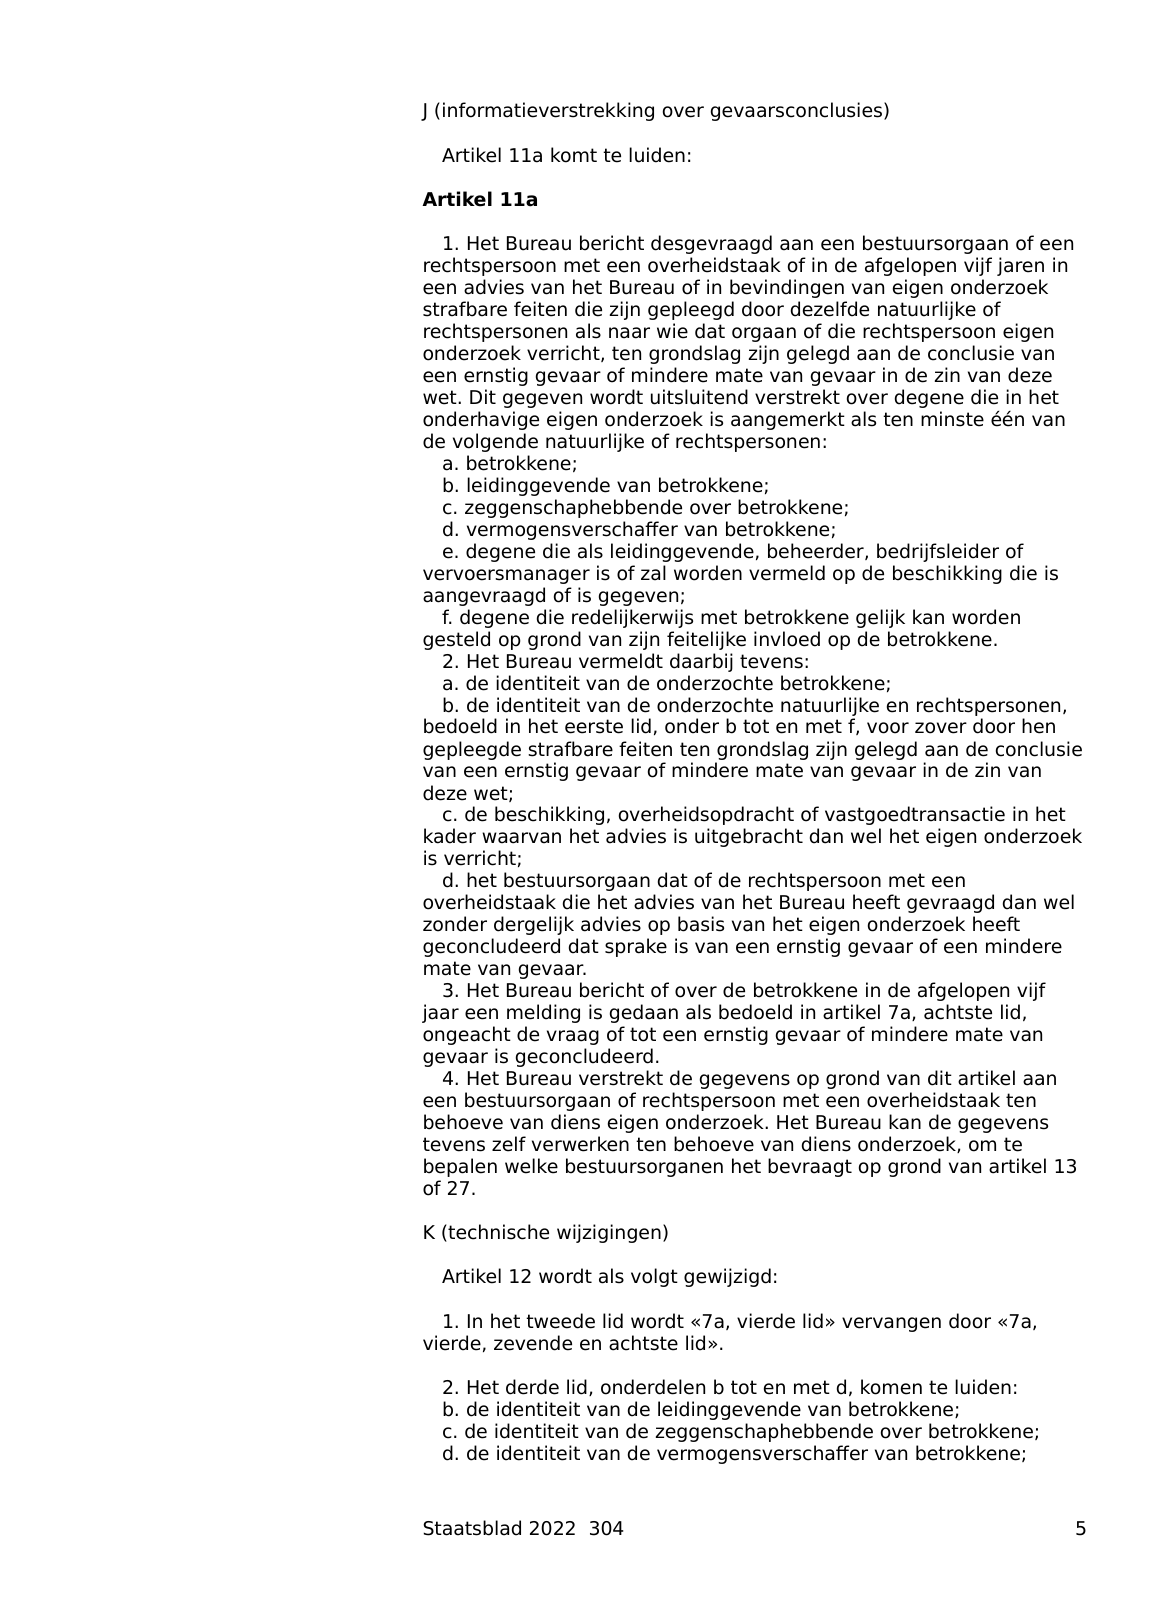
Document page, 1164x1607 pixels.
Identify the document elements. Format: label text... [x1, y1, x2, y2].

text c. de identiteit van de zeggenschaphebbende over betrokkene; [422, 1421, 1087, 1443]
text 1. Het Bureau bericht desgevraagd aan een bestuursorgaan of een rechtspersoon met een overheidstaak of in de afgelopen vijf jaren in een advies van het Bureau of in bevindingen van eigen onderzoek strafbare feiten die zijn gepleegd door dezelfde natuurlijke of rechtspersonen als naar wie dat orgaan of die rechtspersoon eigen onderzoek verricht, ten grondslag zijn gelegd aan de conclusie van een ernstig gevaar of mindere mate van gevaar in de zin van deze wet. Dit gegeven wordt uitsluitend verstrekt over degene die in het onderhavige eigen onderzoek is aangemerkt als ten minste één van de volgende natuurlijke of rechtspersonen: [422, 233, 1087, 453]
text 3. Het Bureau bericht of over de betrokkene in de afgelopen vijf jaar een melding is gedaan als bedoeld in artikel 7a, achtste lid, ongeacht de vraag of tot een ernstig gevaar of mindere mate van gevaar is geconcludeerd. [422, 980, 1087, 1068]
subtitle Artikel 11a [422, 189, 1087, 211]
text 4. Het Bureau verstrekt de gegevens op grond van dit artikel aan een bestuursorgaan of rechtspersoon met een overheidstaak ten behoeve van diens eigen onderzoek. Het Bureau kan de gegevens tevens zelf verwerken ten behoeve van diens onderzoek, om te bepalen welke bestuursorganen het bevraagt op grond van artikel 13 of 27. [422, 1068, 1087, 1200]
text c. de beschikking, overheidsopdracht of vastgoedtransactie in het kader waarvan het advies is uitgebracht dan wel het eigen onderzoek is verricht; [422, 804, 1087, 870]
text f. degene die redelijkerwijs met betrokkene gelijk kan worden gesteld op grond van zijn feitelijke invloed op de betrokkene. [422, 607, 1087, 651]
text Artikel 12 wordt als volgt gewijzigd: [422, 1266, 1087, 1288]
text b. de identiteit van de leidinggevende van betrokkene; [422, 1399, 1087, 1421]
text J (informatieverstrekking over gevaarsconclusies) [422, 100, 1087, 122]
text b. leidinggevende van betrokkene; [422, 475, 1087, 497]
text Artikel 11a komt te luiden: [422, 144, 1087, 167]
text 2. Het derde lid, onderdelen b tot en met d, komen te luiden: [422, 1377, 1087, 1399]
text a. betrokkene; [422, 453, 1087, 475]
text c. zeggenschaphebbende over betrokkene; [422, 497, 1087, 519]
text e. degene die als leidinggevende, beheerder, bedrijfsleider of vervoersmanager is of zal worden vermeld op de beschikking die is aangevraagd of is gegeven; [422, 541, 1087, 607]
text a. de identiteit van de onderzochte betrokkene; [422, 672, 1087, 694]
text b. de identiteit van de onderzochte natuurlijke en rechtspersonen, bedoeld in het eerste lid, onder b tot en met f, voor zover door hen gepleegde strafbare feiten ten grondslag zijn gelegd aan de conclusie van een ernstig gevaar of mindere mate van gevaar in de zin van deze wet; [422, 694, 1087, 804]
text d. de identiteit van de vermogensverschaffer van betrokkene; [422, 1443, 1087, 1464]
text 2. Het Bureau vermeldt daarbij tevens: [422, 651, 1087, 672]
text d. het bestuursorgaan dat of de rechtspersoon met een overheidstaak die het advies van het Bureau heeft gevraagd dan wel zonder dergelijk advies op basis van het eigen onderzoek heeft geconcludeerd dat sprake is van een ernstig gevaar of een mindere mate van gevaar. [422, 870, 1087, 980]
text d. vermogensverschaffer van betrokkene; [422, 519, 1087, 541]
text 1. In het tweede lid wordt «7a, vierde lid» vervangen door «7a, vierde, zevende en achtste lid». [422, 1311, 1087, 1354]
text K (technische wijzigingen) [422, 1222, 1087, 1244]
